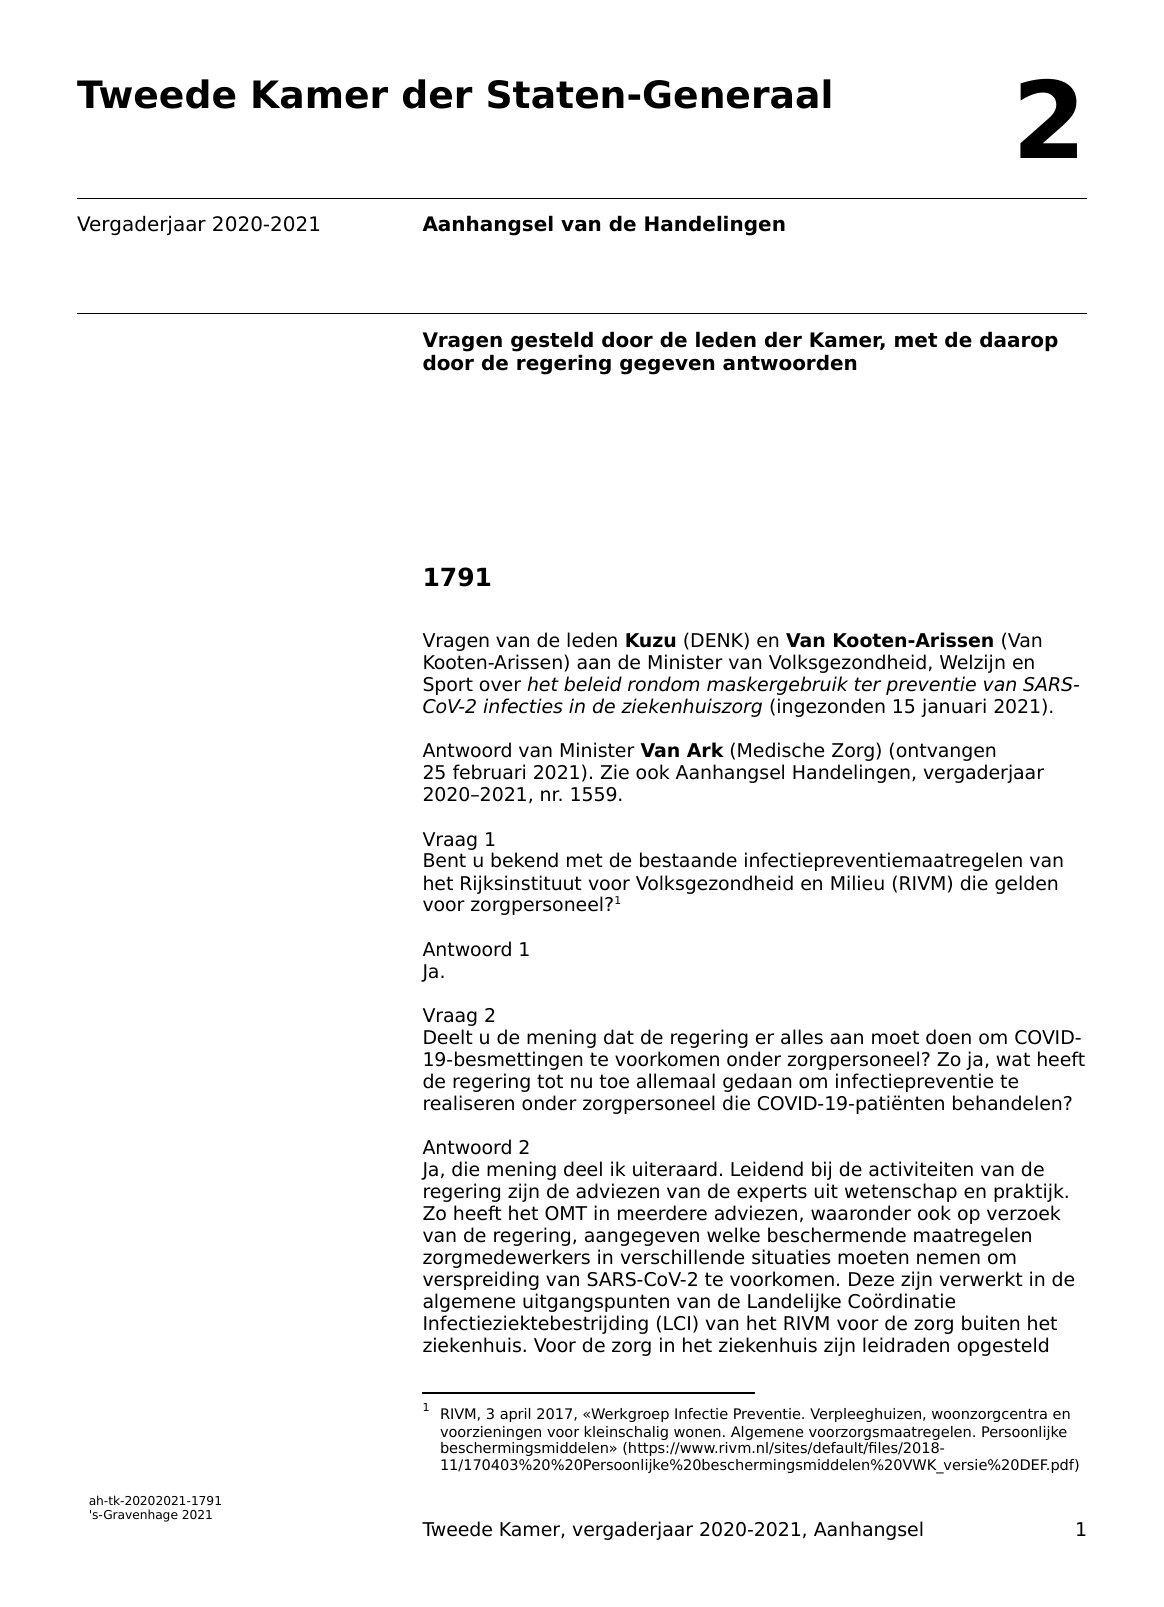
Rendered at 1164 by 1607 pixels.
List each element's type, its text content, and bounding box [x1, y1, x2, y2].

text Antwoord van Minister Van Ark (Medische Zorg) (ontvangen 25 februari 2021). Zie ook Aanhangsel Handelingen, vergaderjaar 2020–2021, nr. 1559. [422, 740, 1087, 806]
table_header 2 [886, 59, 1087, 198]
table_cell Aanhangsel van de Handelingen [422, 199, 1087, 313]
text Deelt u de mening dat de regering er alles aan moet doen om COVID-19-besmettingen te voorkomen onder zorgpersoneel? Zo ja, wat heeft de regering tot nu toe allemaal gedaan om infectiepreventie te realiseren onder zorgpersoneel die COVID-19-patiënten behandelen? [422, 1027, 1087, 1114]
text Vragen van de leden Kuzu (DENK) en Van Kooten-Arissen (Van Kooten-Arissen) aan de Minister van Volksgezondheid, Welzijn en Sport over het beleid rondom maskergebruik ter preventie van SARS-CoV-2 infecties in de ziekenhuiszorg (ingezonden 15 januari 2021). [422, 630, 1087, 718]
text 's-Gravenhage 2021 [88, 1508, 323, 1522]
table_header Tweede Kamer der Staten-Generaal [77, 59, 886, 198]
text Antwoord 2 [422, 1137, 1087, 1159]
text Bent u bekend met de bestaande infectiepreventiemaatregelen van het Rijksinstituut voor Volksgezondheid en Milieu (RIVM) die gelden voor zorgpersoneel? [422, 850, 1087, 916]
text Vraag 2 [422, 1005, 1087, 1027]
text RIVM, 3 april 2017, «Werkgroep Infectie Preventie. Verpleeghuizen, woonzorgcentra en voorzieningen voor kleinschalig wonen. Algemene voorzorgsmaatregelen. Persoonlijke beschermingsmiddelen» (https://www.rivm.nl/sites/default/files/2018-11/170403%20%20Persoonlijke%20beschermingsmiddelen%20VWK_versie%20DEF.pdf) [422, 1402, 1087, 1474]
table_cell Vergaderjaar 2020-2021 [77, 199, 422, 313]
text ah-tk-20202021-1791 [88, 1494, 323, 1508]
text Antwoord 1 [422, 938, 1087, 961]
text Ja. [422, 961, 1087, 982]
text 1791 [422, 563, 1087, 592]
table_cell Vragen gesteld door de leden der Kamer, met de daarop door de regering gegeven antwoorden [422, 314, 1087, 375]
text Ja, die mening deel ik uiteraard. Leidend bij de activiteiten van de regering zijn de adviezen van de experts uit wetenschap en praktijk. Zo heeft het OMT in meerdere adviezen, waaronder ook op verzoek van de regering, aangegeven welke beschermende maatregelen zorgmedewerkers in verschillende situaties moeten nemen om verspreiding van SARS-CoV-2 te voorkomen. Deze zijn verwerkt in de algemene uitgangspunten van de Landelijke Coördinatie Infectieziektebestrijding (LCI) van het RIVM voor de zorg buiten het ziekenhuis. Voor de zorg in het ziekenhuis zijn leidraden opgesteld [422, 1159, 1087, 1357]
table_cell [77, 314, 422, 375]
text Vraag 1 [422, 828, 1087, 850]
